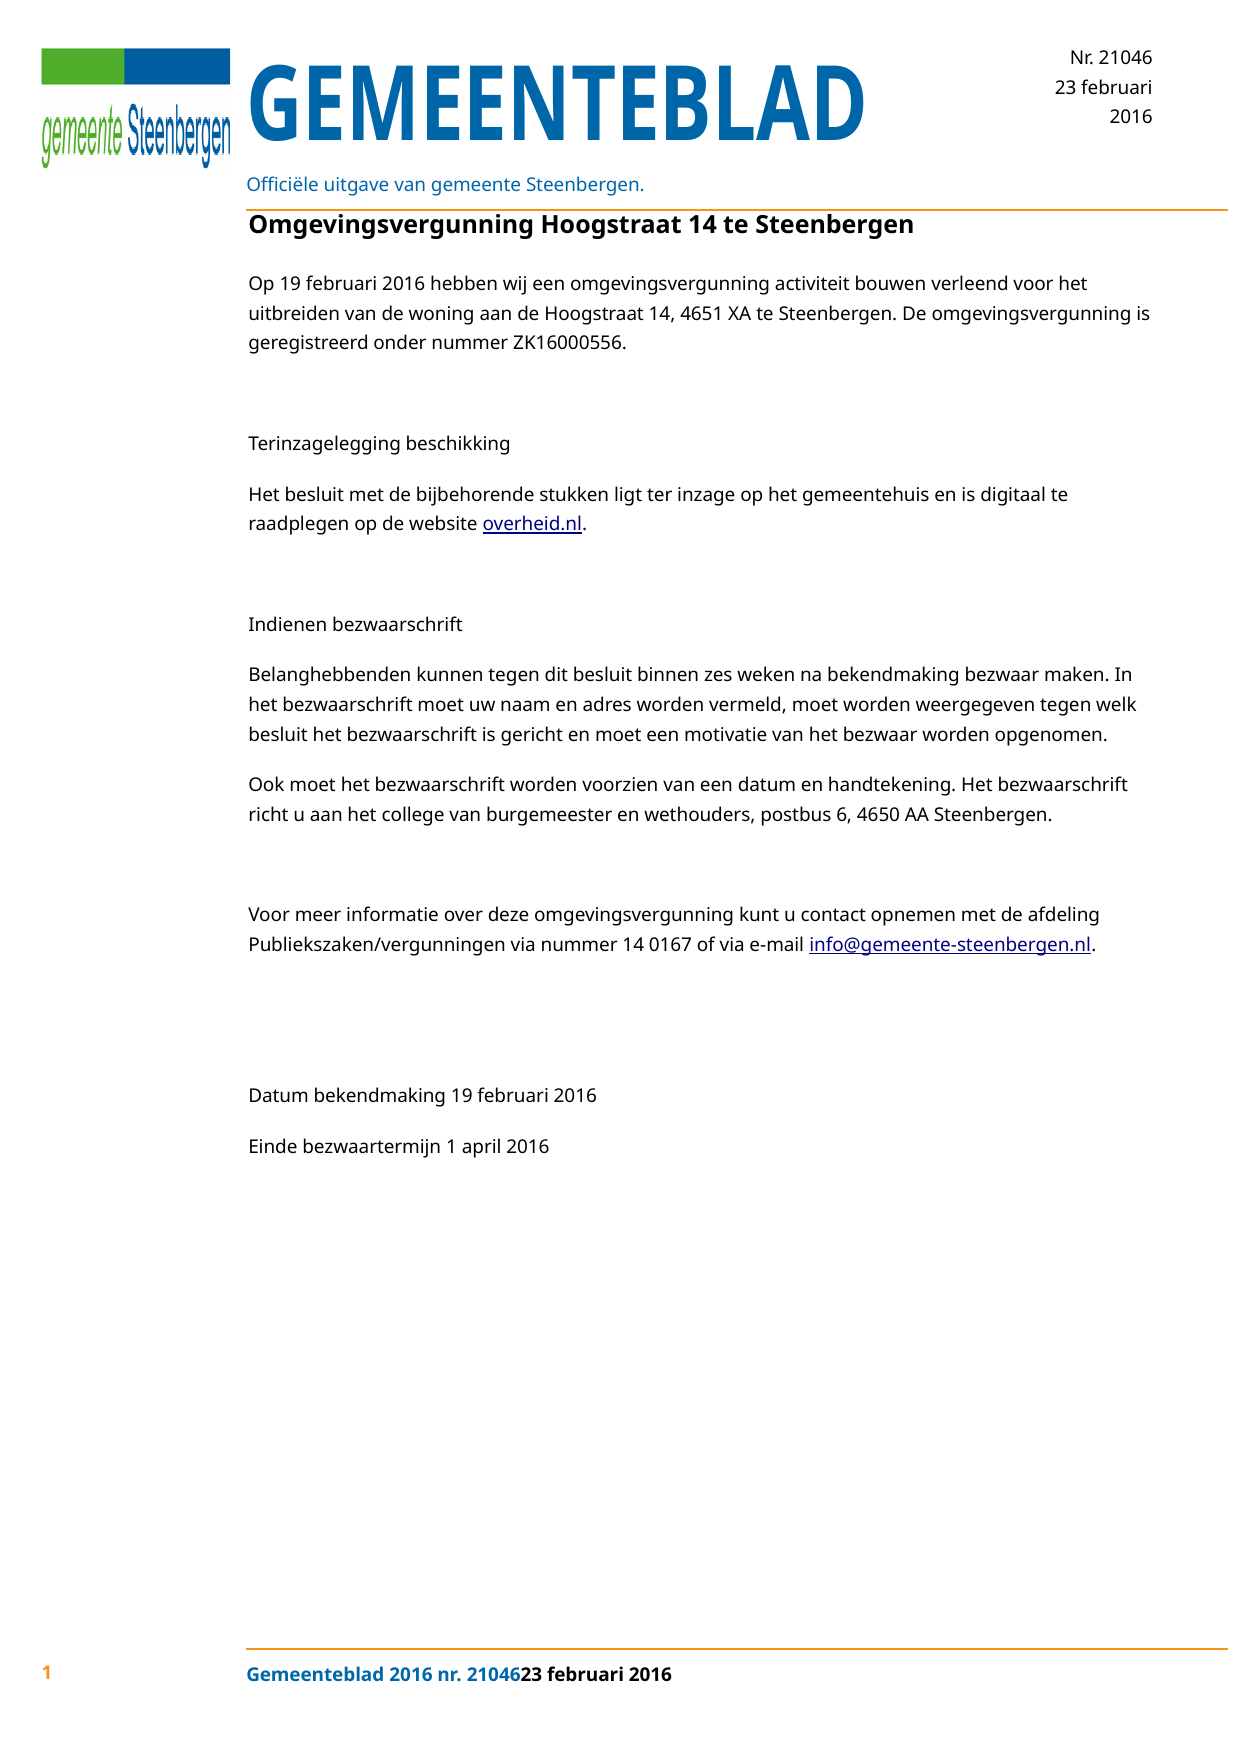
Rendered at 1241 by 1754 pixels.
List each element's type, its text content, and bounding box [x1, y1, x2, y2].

text Belanghebbenden kunnen tegen dit besluit binnen zes weken na bekendmaking bezwaar maken. In het bezwaarschrift moet uw naam en adres worden vermeld, moet worden weergegeven tegen welk besluit het bezwaarschrift is gericht en moet een motivatie van het bezwaar worden opgenomen. [248, 662, 1152, 746]
text Het besluit met de bijbehorende stukken ligt ter inzage op het gemeentehuis en is digitaal te raadplegen op de website overheid.nl. [248, 481, 1152, 536]
picture [41, 47, 231, 172]
text Omgevingsvergunning Hoogstraat 14 te Steenbergen [248, 211, 1152, 241]
text Ook moet het bezwaarschrift worden voorzien van een datum en handtekening. Het bezwaarschrift richt u aan het college van burgemeester en wethouders, postbus 6, 4650 AA Steenbergen. [248, 771, 1152, 826]
text Indienen bezwaarschrift [248, 611, 1152, 637]
text Einde bezwaartermijn 1 april 2016 [248, 1133, 1152, 1158]
text Op 19 februari 2016 hebben wij een omgevingsvergunning activiteit bouwen verleend voor het uitbreiden van de woning aan de Hoogstraat 14, 4651 XA te Steenbergen. De omgevingsvergunning is geregistreerd onder nummer ZK16000556. [248, 270, 1152, 355]
text Datum bekendmaking 19 februari 2016 [248, 1082, 1152, 1108]
text Terinzagelegging beschikking [248, 430, 1152, 456]
text Voor meer informatie over deze omgevingsvergunning kunt u contact opnemen met de afdeling Publiekszaken/vergunningen via nummer 14 0167 of via e-mail info@gemeente-steenbergen.nl. [248, 902, 1152, 957]
